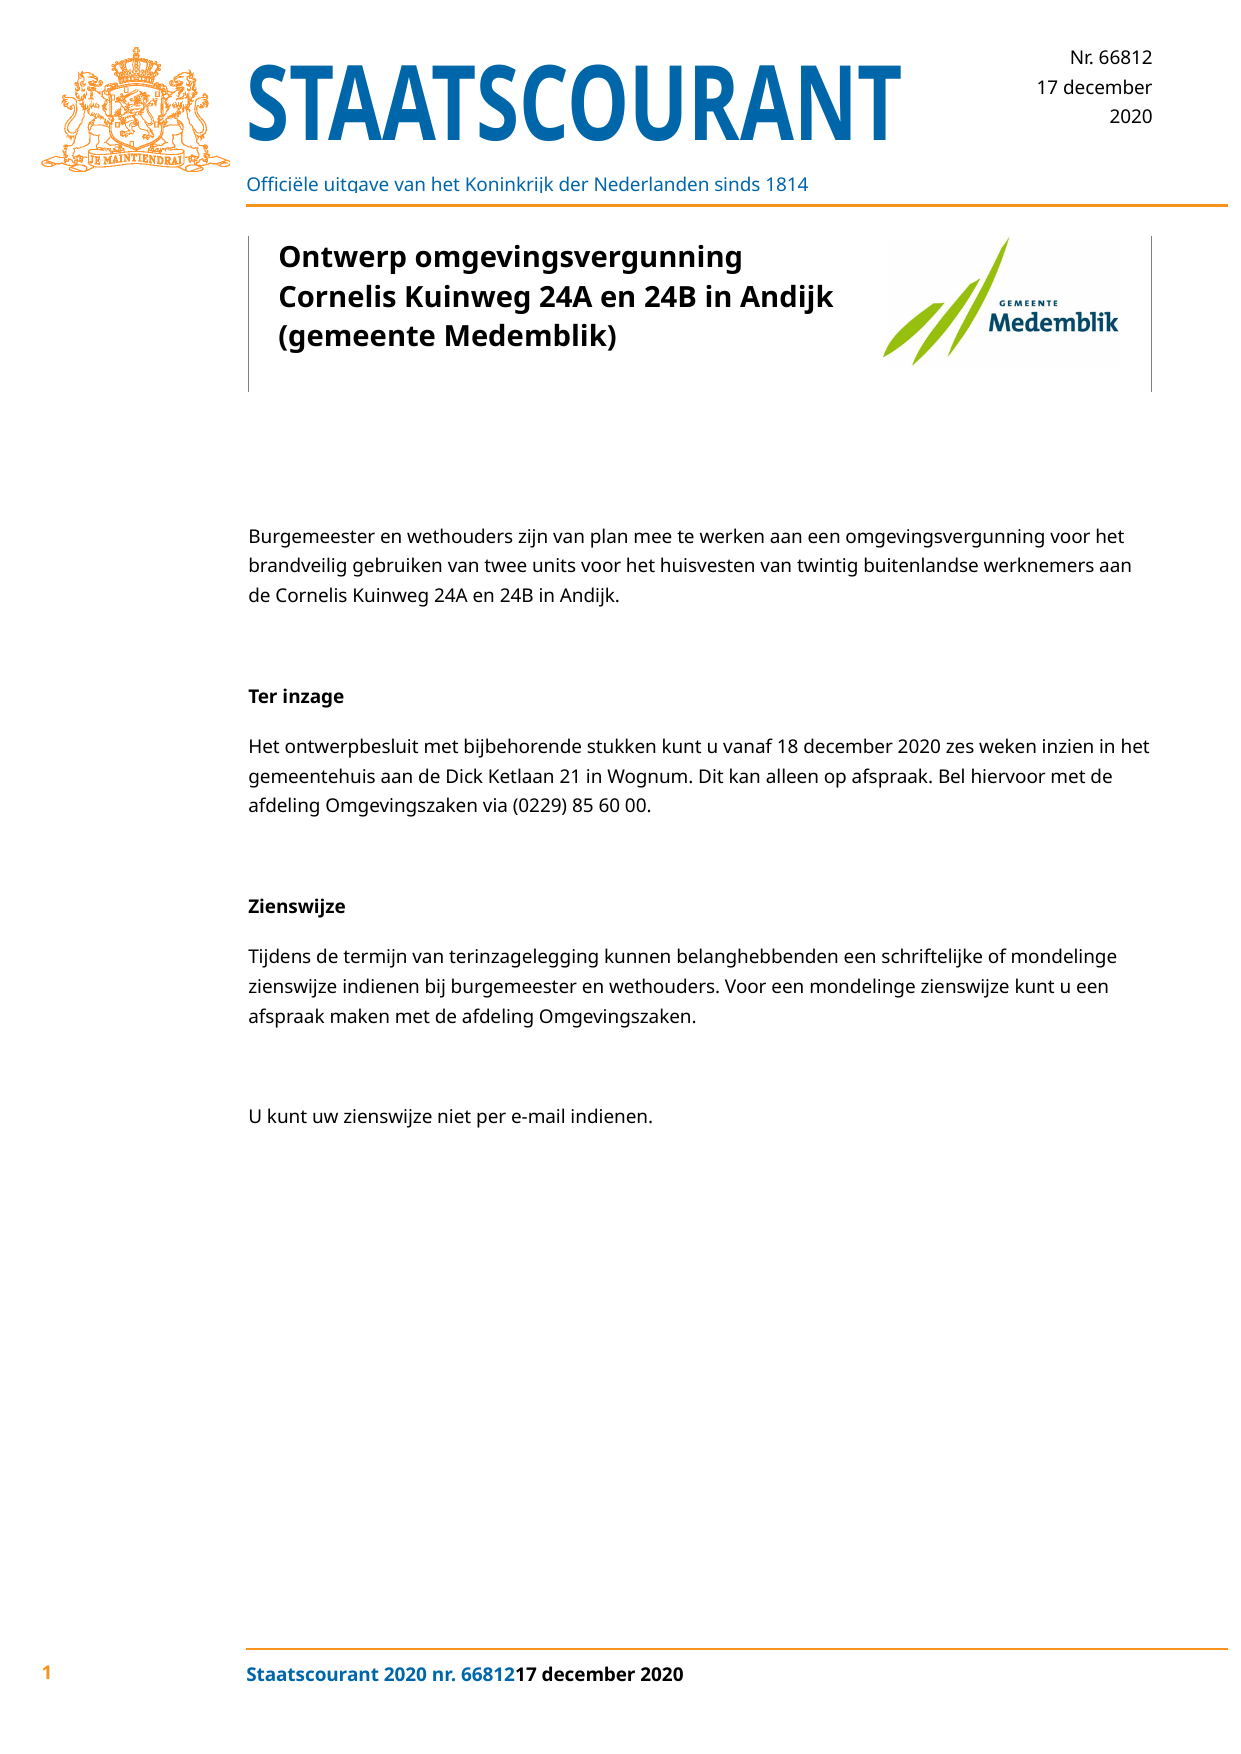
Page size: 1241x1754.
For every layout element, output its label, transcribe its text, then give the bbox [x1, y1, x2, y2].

table_header [850, 236, 1151, 392]
text Burgemeester en wethouders zijn van plan mee te werken aan een omgevingsvergunning voor het brandveilig gebruiken van twee units voor het huisvesten van twintig buitenlandse werknemers aan de Cornelis Kuinweg 24A en 24B in Andijk. [248, 523, 1152, 608]
text Ter inzage [248, 683, 1152, 708]
picture [41, 47, 231, 172]
text Tijdens de termijn van terinzagelegging kunnen belanghebbenden een schriftelijke of mondelinge zienswijze indienen bij burgemeester en wethouders. Voor een mondelinge zienswijze kunt u een afspraak maken met de afdeling Omgevingszaken. [248, 944, 1152, 1028]
text Het ontwerpbesluit met bijbehorende stukken kunt u vanaf 18 december 2020 zes weken inzien in het gemeentehuis aan de Dick Ketlaan 21 in Wognum. Dit kan alleen op afspraak. Bel hiervoor met de afdeling Omgevingszaken via (0229) 85 60 00. [248, 733, 1152, 818]
text Zienswijze [248, 893, 1152, 919]
table_header Ontwerp omgevingsvergunning Cornelis Kuinweg 24A en 24B in Andijk (gemeente Medemblik) [249, 236, 850, 392]
text U kunt uw zienswijze niet per e-mail indienen. [248, 1104, 1152, 1129]
picture [882, 236, 1119, 367]
